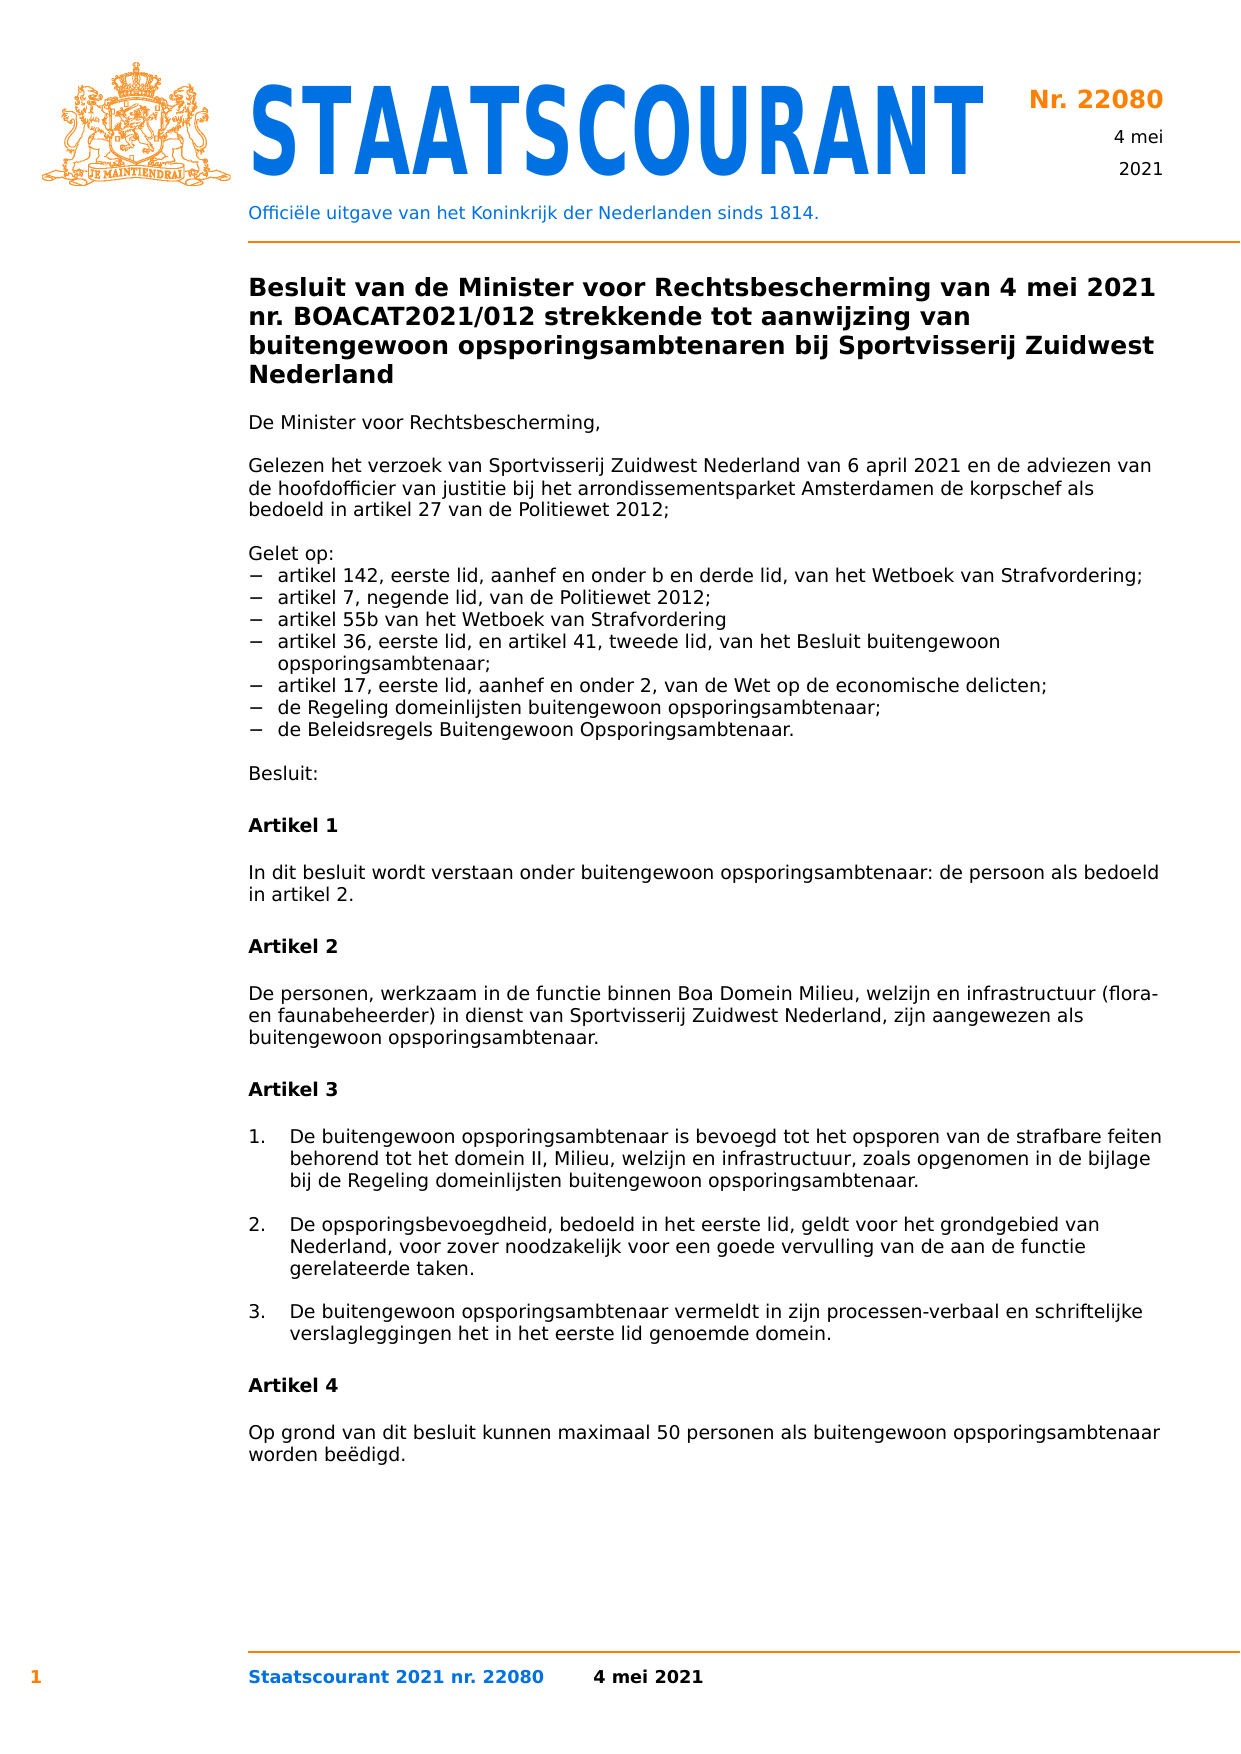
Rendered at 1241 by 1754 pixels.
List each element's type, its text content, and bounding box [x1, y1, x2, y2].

text De personen, werkzaam in de functie binnen Boa Domein Milieu, welzijn en infrastructuur (flora- en faunabeheerder) in dienst van Sportvisserij Zuidwest Nederland, zijn aangewezen als buitengewoon opsporingsambtenaar. [248, 983, 1163, 1049]
text 1. De buitengewoon opsporingsambtenaar is bevoegd tot het opsporen van de strafbare feiten behorend tot het domein II, Milieu, welzijn en infrastructuur, zoals opgenomen in de bijlage bij de Regeling domeinlijsten buitengewoon opsporingsambtenaar. [248, 1126, 1163, 1192]
text 2. De opsporingsbevoegdheid, bedoeld in het eerste lid, geldt voor het grondgebied van Nederland, voor zover noodzakelijk voor een goede vervulling van de aan de functie gerelateerde taken. [248, 1213, 1163, 1279]
subtitle Artikel 3 [248, 1079, 1163, 1101]
text − de Regeling domeinlijsten buitengewoon opsporingsambtenaar; [248, 697, 1163, 719]
text − artikel 55b van het Wetboek van Strafvordering [248, 609, 1163, 631]
text − artikel 7, negende lid, van de Politiewet 2012; [248, 587, 1163, 609]
text 3. De buitengewoon opsporingsambtenaar vermeldt in zijn processen-verbaal en schriftelijke verslagleggingen het in het eerste lid genoemde domein. [248, 1301, 1163, 1345]
text − de Beleidsregels Buitengewoon Opsporingsambtenaar. [248, 719, 1163, 741]
text In dit besluit wordt verstaan onder buitengewoon opsporingsambtenaar: de persoon als bedoeld in artikel 2. [248, 862, 1163, 906]
subtitle Artikel 1 [248, 815, 1163, 837]
table_cell 2021 [998, 153, 1240, 203]
table_header [25, 62, 248, 241]
table_cell Officiële uitgave van het Koninkrijk der Nederlanden sinds 1814. [248, 203, 1240, 241]
text Gelet op: [248, 543, 1163, 565]
text De Minister voor Rechtsbescherming, [248, 412, 1163, 433]
text − artikel 36, eerste lid, en artikel 41, tweede lid, van het Besluit buitengewoon opsporingsambtenaar; [248, 631, 1163, 675]
table_cell 4 mei [998, 121, 1240, 153]
subtitle Besluit van de Minister voor Rechtsbescherming van 4 mei 2021 nr. BOACAT2021/012 strekkende tot aanwijzing van buitengewoon opsporingsambtenaren bij Sportvisserij Zuidwest Nederland [248, 273, 1163, 390]
subtitle Artikel 4 [248, 1375, 1163, 1397]
text Gelezen het verzoek van Sportvisserij Zuidwest Nederland van 6 april 2021 en de adviezen van de hoofdofficier van justitie bij het arrondissementsparket Amsterdamen de korpschef als bedoeld in artikel 27 van de Politiewet 2012; [248, 455, 1163, 521]
picture [41, 62, 231, 186]
text − artikel 17, eerste lid, aanhef en onder 2, van de Wet op de economische delicten; [248, 675, 1163, 697]
text Besluit: [248, 763, 1163, 785]
table_header Nr. 22080 [998, 62, 1240, 121]
subtitle Artikel 2 [248, 936, 1163, 958]
table_header STAATSCOURANT [248, 62, 998, 203]
text − artikel 142, eerste lid, aanhef en onder b en derde lid, van het Wetboek van Strafvordering; [248, 565, 1163, 587]
text Op grond van dit besluit kunnen maximaal 50 personen als buitengewoon opsporingsambtenaar worden beëdigd. [248, 1422, 1163, 1466]
